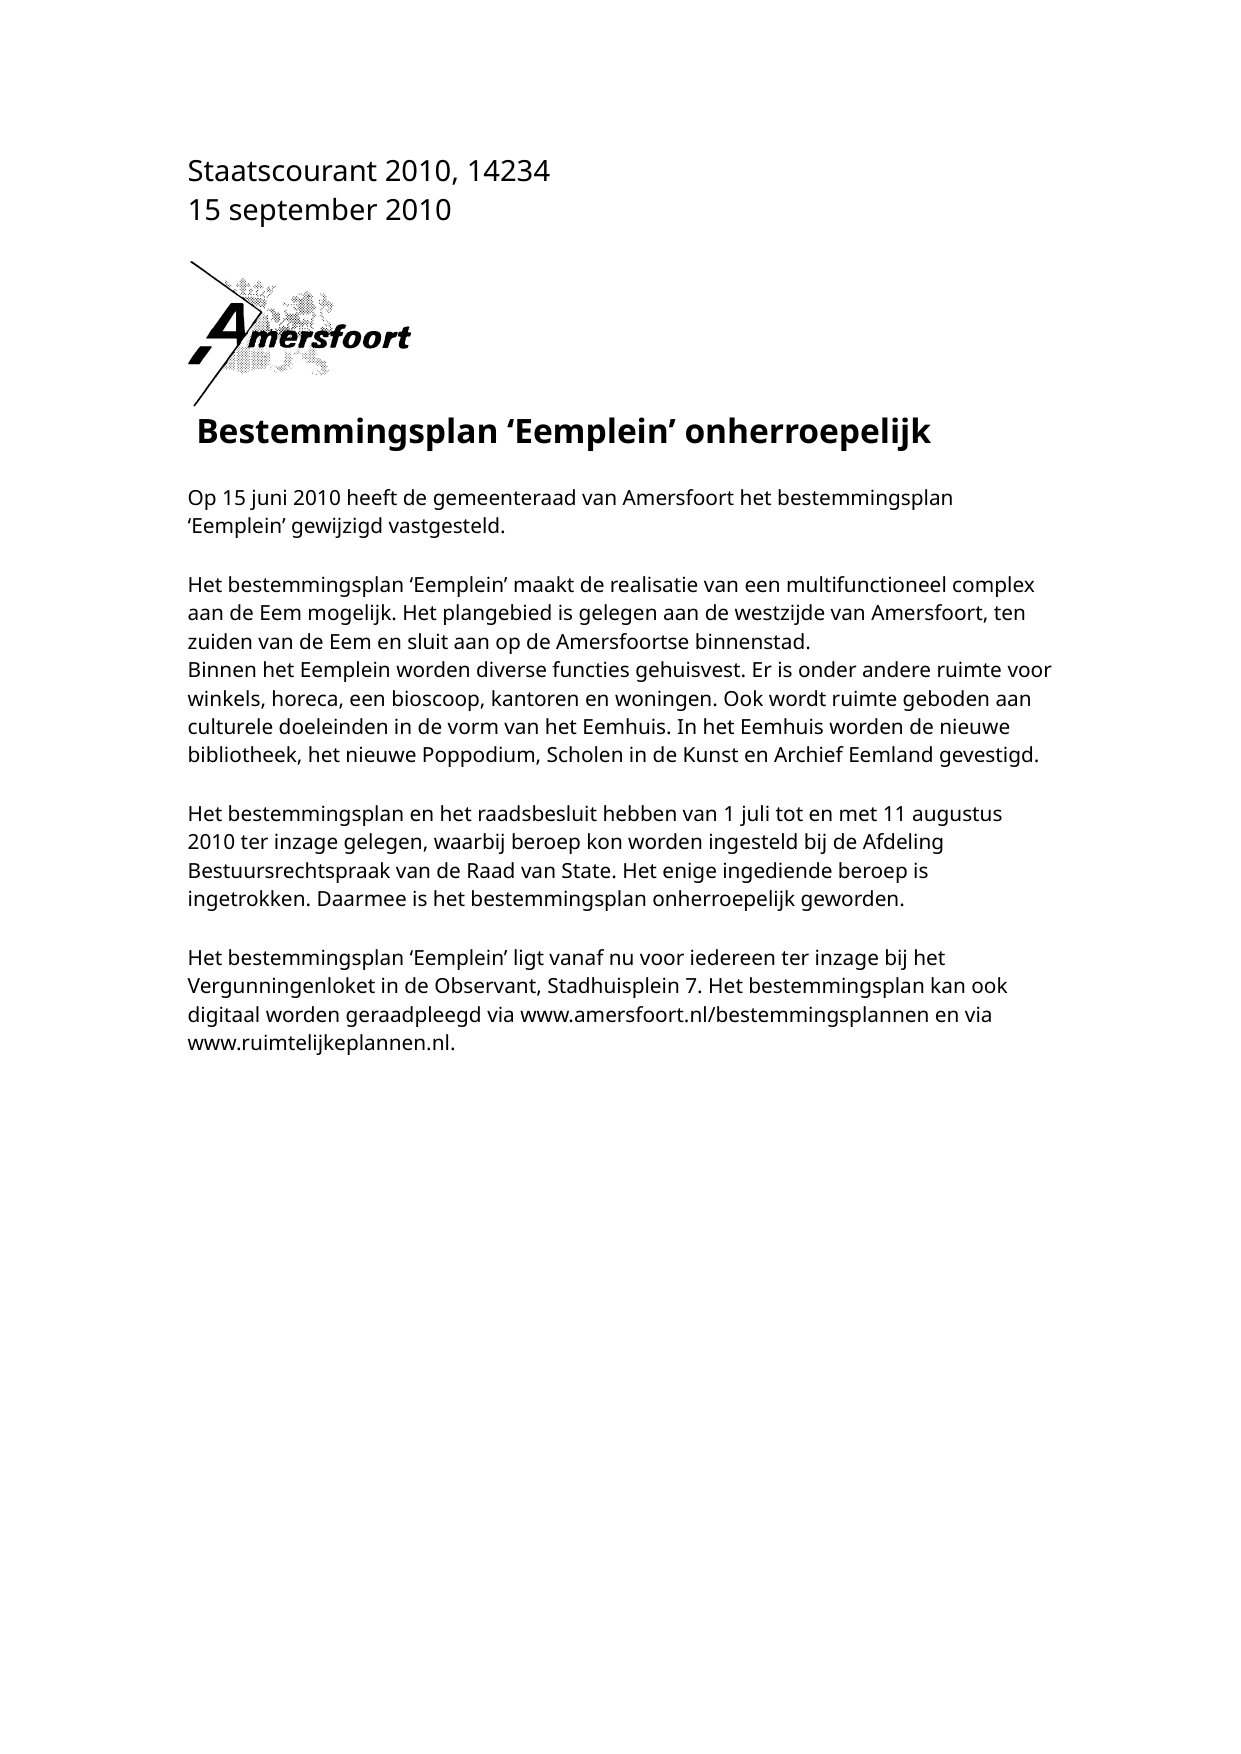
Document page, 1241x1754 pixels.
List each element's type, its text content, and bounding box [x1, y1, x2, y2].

text Het bestemmingsplan ‘Eemplein’ ligt vanaf nu voor iedereen ter inzage bij het Vergunningenloket in de Observant, Stadhuisplein 7. Het bestemmingsplan kan ook digitaal worden geraadpleegd via www.amersfoort.nl/bestemmingsplannen en via www.ruimtelijkeplannen.nl. [187, 943, 1053, 1057]
text Het bestemmingsplan en het raadsbesluit hebben van 1 juli tot en met 11 augustus 2010 ter inzage gelegen, waarbij beroep kon worden ingesteld bij de Afdeling Bestuursrechtspraak van de Raad van State. Het enige ingediende beroep is ingetrokken. Daarmee is het bestemmingsplan onherroepelijk geworden. [187, 799, 1053, 913]
picture [187, 258, 413, 408]
text Op 15 juni 2010 heeft de gemeenteraad van Amersfoort het bestemmingsplan ‘Eemplein’ gewijzigd vastgesteld. [187, 483, 1053, 540]
text Staatscourant 2010, 14234 [187, 150, 1053, 190]
text 15 september 2010 [187, 190, 1053, 229]
text Het bestemmingsplan ‘Eemplein’ maakt de realisatie van een multifunctioneel complex aan de Eem mogelijk. Het plangebied is gelegen aan de westzijde van Amersfoort, ten zuiden van de Eem en sluit aan op de Amersfoortse binnenstad. [187, 570, 1053, 655]
text Binnen het Eemplein worden diverse functies gehuisvest. Er is onder andere ruimte voor winkels, horeca, een bioscoop, kantoren en woningen. Ook wordt ruimte geboden aan culturele doeleinden in de vorm van het Eemhuis. In het Eemhuis worden de nieuwe bibliotheek, het nieuwe Poppodium, Scholen in de Kunst en Archief Eemland gevestigd. [187, 655, 1053, 769]
subtitle Bestemmingsplan ‘Eemplein’ onherroepelijk [187, 271, 1053, 453]
